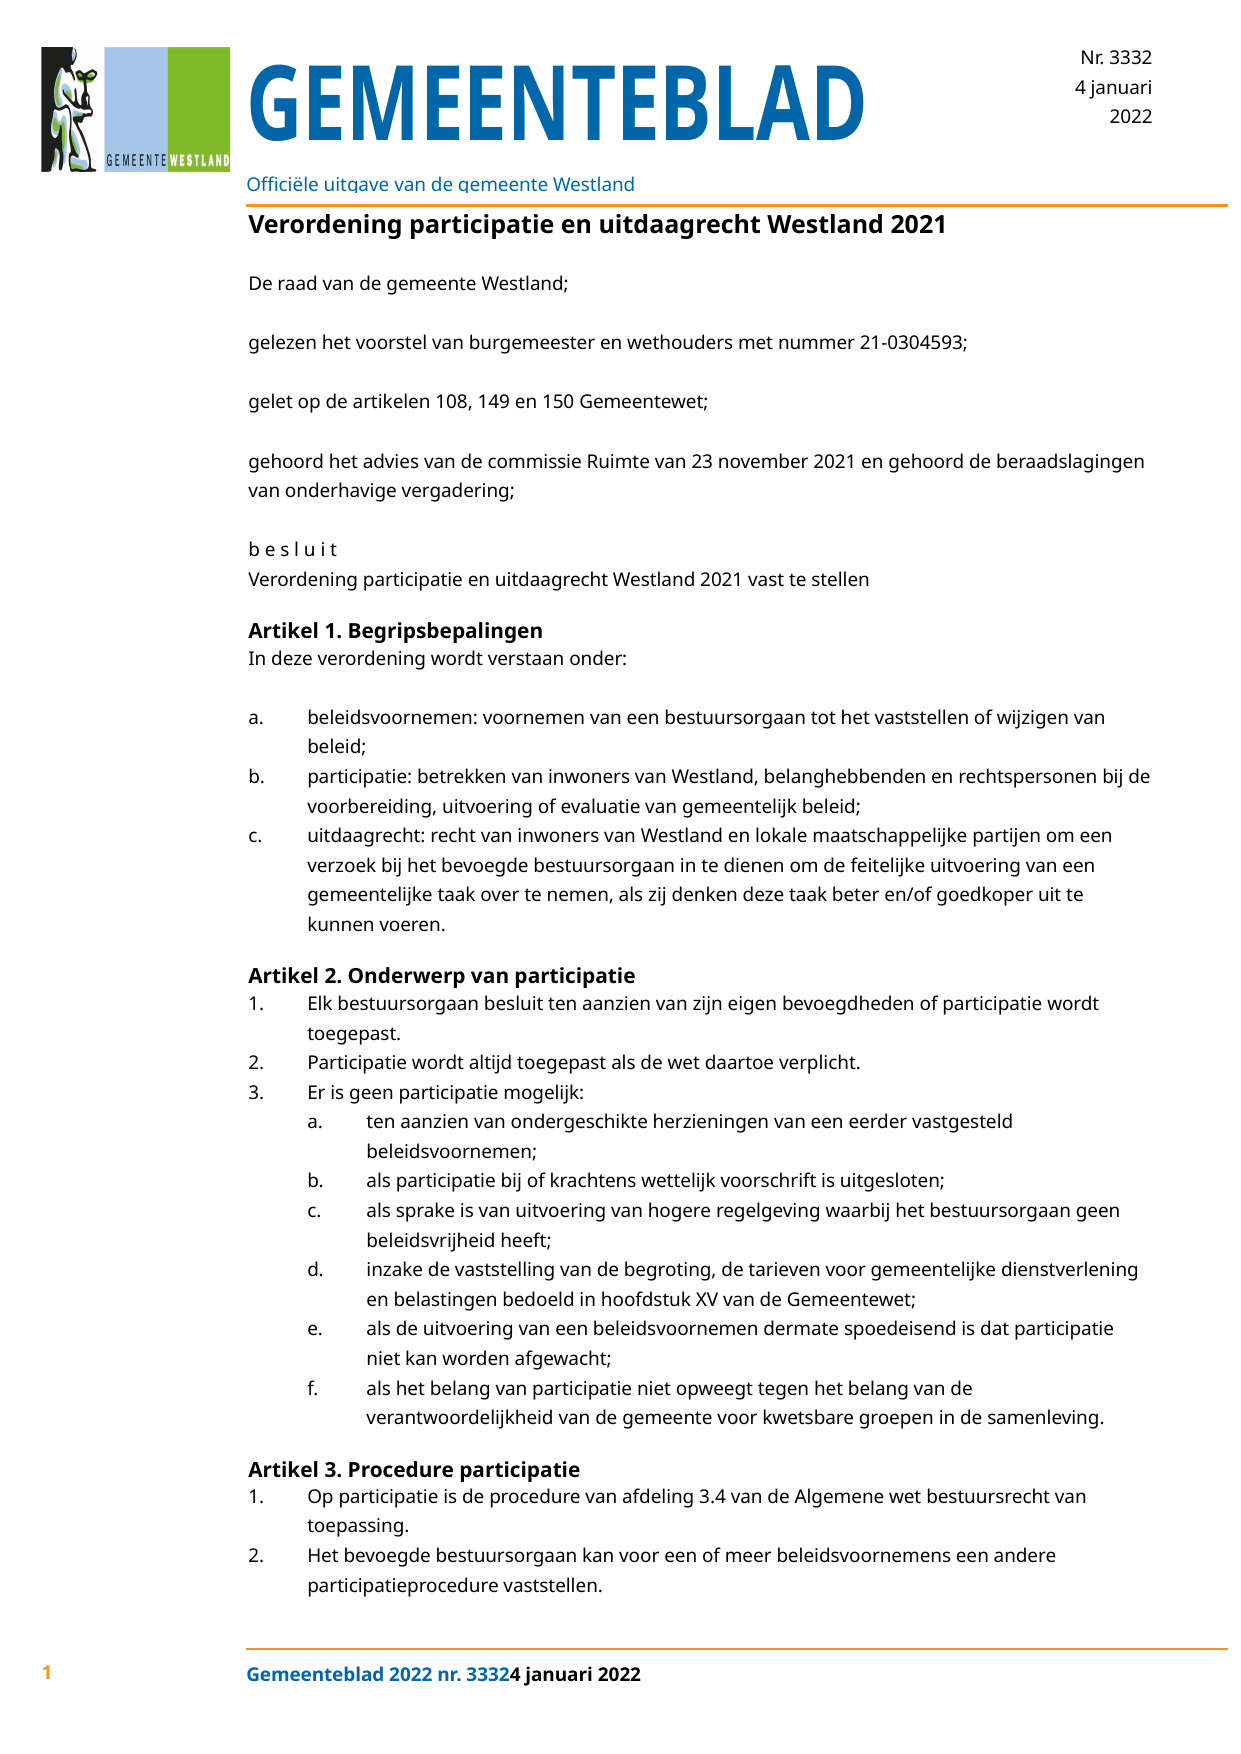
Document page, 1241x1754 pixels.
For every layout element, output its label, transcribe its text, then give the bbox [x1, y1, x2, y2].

list uitdaagrecht: recht van inwoners van Westland en lokale maatschappelijke partijen om een verzoek bij het bevoegde bestuursorgaan in te dienen om de feitelijke uitvoering van een gemeentelijke taak over te nemen, als zij denken deze taak beter en/of goedkoper uit te kunnen voeren. [248, 822, 1152, 937]
text Artikel 3. Procedure participatie [248, 1455, 1152, 1483]
picture [41, 47, 231, 172]
text b e s l u i t [248, 537, 1152, 562]
text gelet op de artikelen 108, 149 en 150 Gemeentewet; [248, 389, 1152, 414]
text Verordening participatie en uitdaagrecht Westland 2021 vast te stellen [248, 566, 1152, 592]
list Er is geen participatie mogelijk: [248, 1079, 1152, 1104]
text De raad van de gemeente Westland; [248, 270, 1152, 296]
list Participatie wordt altijd toegepast als de wet daartoe verplicht. [248, 1049, 1152, 1075]
text Artikel 1. Begripsbepalingen [248, 617, 1152, 645]
list als sprake is van uitvoering van hogere regelgeving waarbij het bestuursorgaan geen beleidsvrijheid heeft; [307, 1197, 1152, 1252]
list beleidsvoornemen: voornemen van een bestuursorgaan tot het vaststellen of wijzigen van beleid; [248, 704, 1152, 759]
list als de uitvoering van een beleidsvoornemen dermate spoedeisend is dat participatie niet kan worden afgewacht; [307, 1316, 1152, 1371]
list Op participatie is de procedure van afdeling 3.4 van de Algemene wet bestuursrecht van toepassing. [248, 1483, 1152, 1538]
list Elk bestuursorgaan besluit ten aanzien van zijn eigen bevoegdheden of participatie wordt toegepast. [248, 990, 1152, 1045]
list als het belang van participatie niet opweegt tegen het belang van de verantwoordelijkheid van de gemeente voor kwetsbare groepen in de samenleving. [307, 1375, 1152, 1430]
text In deze verordening wordt verstaan onder: [248, 645, 1152, 671]
text gehoord het advies van de commissie Ruimte van 23 november 2021 en gehoord de beraadslagingen van onderhavige vergadering; [248, 448, 1152, 503]
list participatie: betrekken van inwoners van Westland, belanghebbenden en rechtspersonen bij de voorbereiding, uitvoering of evaluatie van gemeentelijk beleid; [248, 763, 1152, 819]
list als participatie bij of krachtens wettelijk voorschrift is uitgesloten; [307, 1168, 1152, 1193]
list Het bevoegde bestuursorgaan kan voor een of meer beleidsvoornemens een andere participatieprocedure vaststellen. [248, 1542, 1152, 1598]
text Verordening participatie en uitdaagrecht Westland 2021 [248, 207, 1152, 241]
text Artikel 2. Onderwerp van participatie [248, 962, 1152, 990]
text gelezen het voorstel van burgemeester en wethouders met nummer 21-0304593; [248, 329, 1152, 355]
list inzake de vaststelling van de begroting, de tarieven voor gemeentelijke dienstverlening en belastingen bedoeld in hoofdstuk XV van de Gemeentewet; [307, 1256, 1152, 1312]
list ten aanzien van ondergeschikte herzieningen van een eerder vastgesteld beleidsvoornemen; [307, 1108, 1152, 1164]
